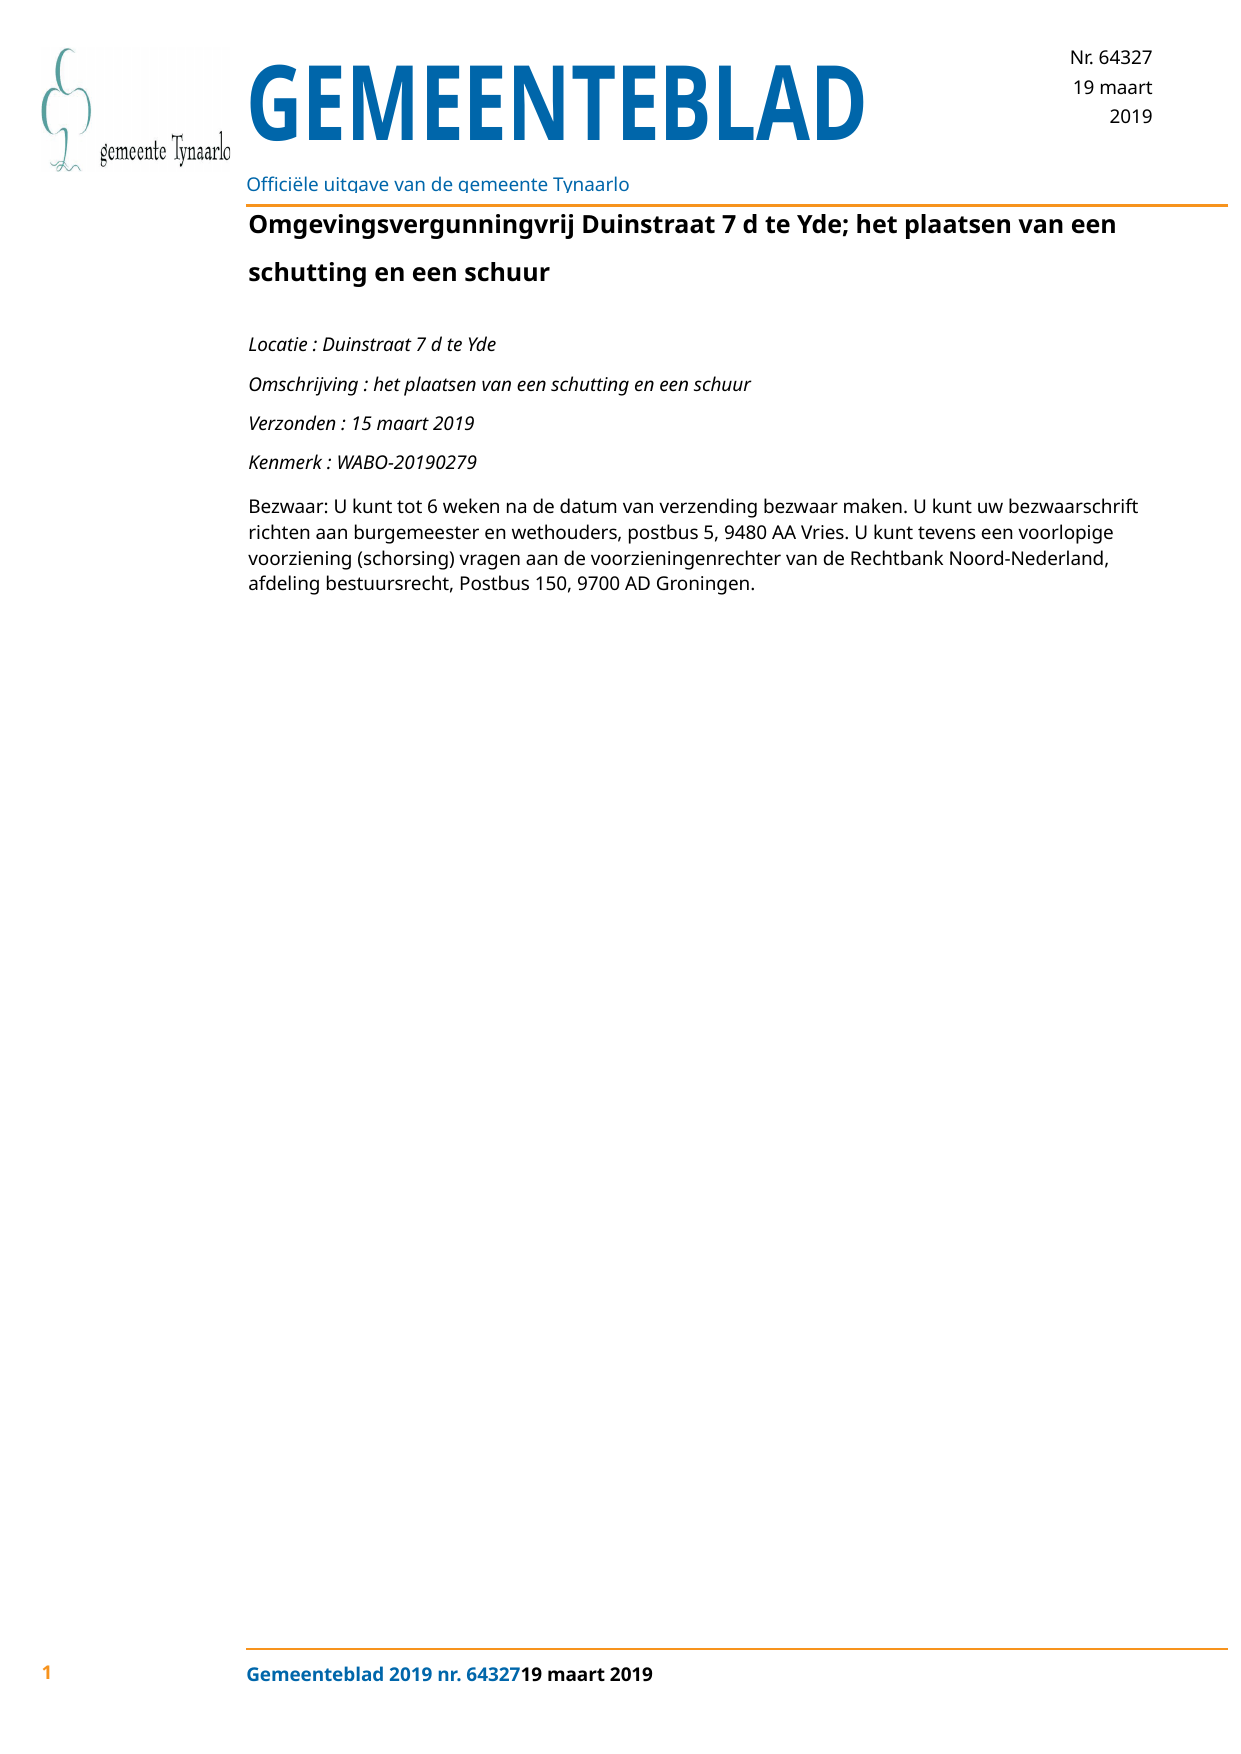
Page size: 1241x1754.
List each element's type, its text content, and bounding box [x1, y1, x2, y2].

text Kenmerk : WABO-20190279 [248, 449, 1152, 475]
text Bezwaar: U kunt tot 6 weken na de datum van verzending bezwaar maken. U kunt uw bezwaarschrift richten aan burgemeester en wethouders, postbus 5, 9480 AA Vries. U kunt tevens een voorlopige voorziening (schorsing) vragen aan de voorzieningenrechter van de Rechtbank Noord-Nederland, afdeling bestuursrecht, Postbus 150, 9700 AD Groningen. [248, 493, 1152, 596]
text Locatie : Duinstraat 7 d te Yde [248, 331, 1152, 357]
text Omgevingsvergunningvrij Duinstraat 7 d te Yde; het plaatsen van een schutting en een schuur [248, 207, 1152, 288]
text Omschrijving : het plaatsen van een schutting en een schuur [248, 371, 1152, 396]
picture [41, 47, 231, 172]
text Verzonden : 15 maart 2019 [248, 410, 1152, 436]
